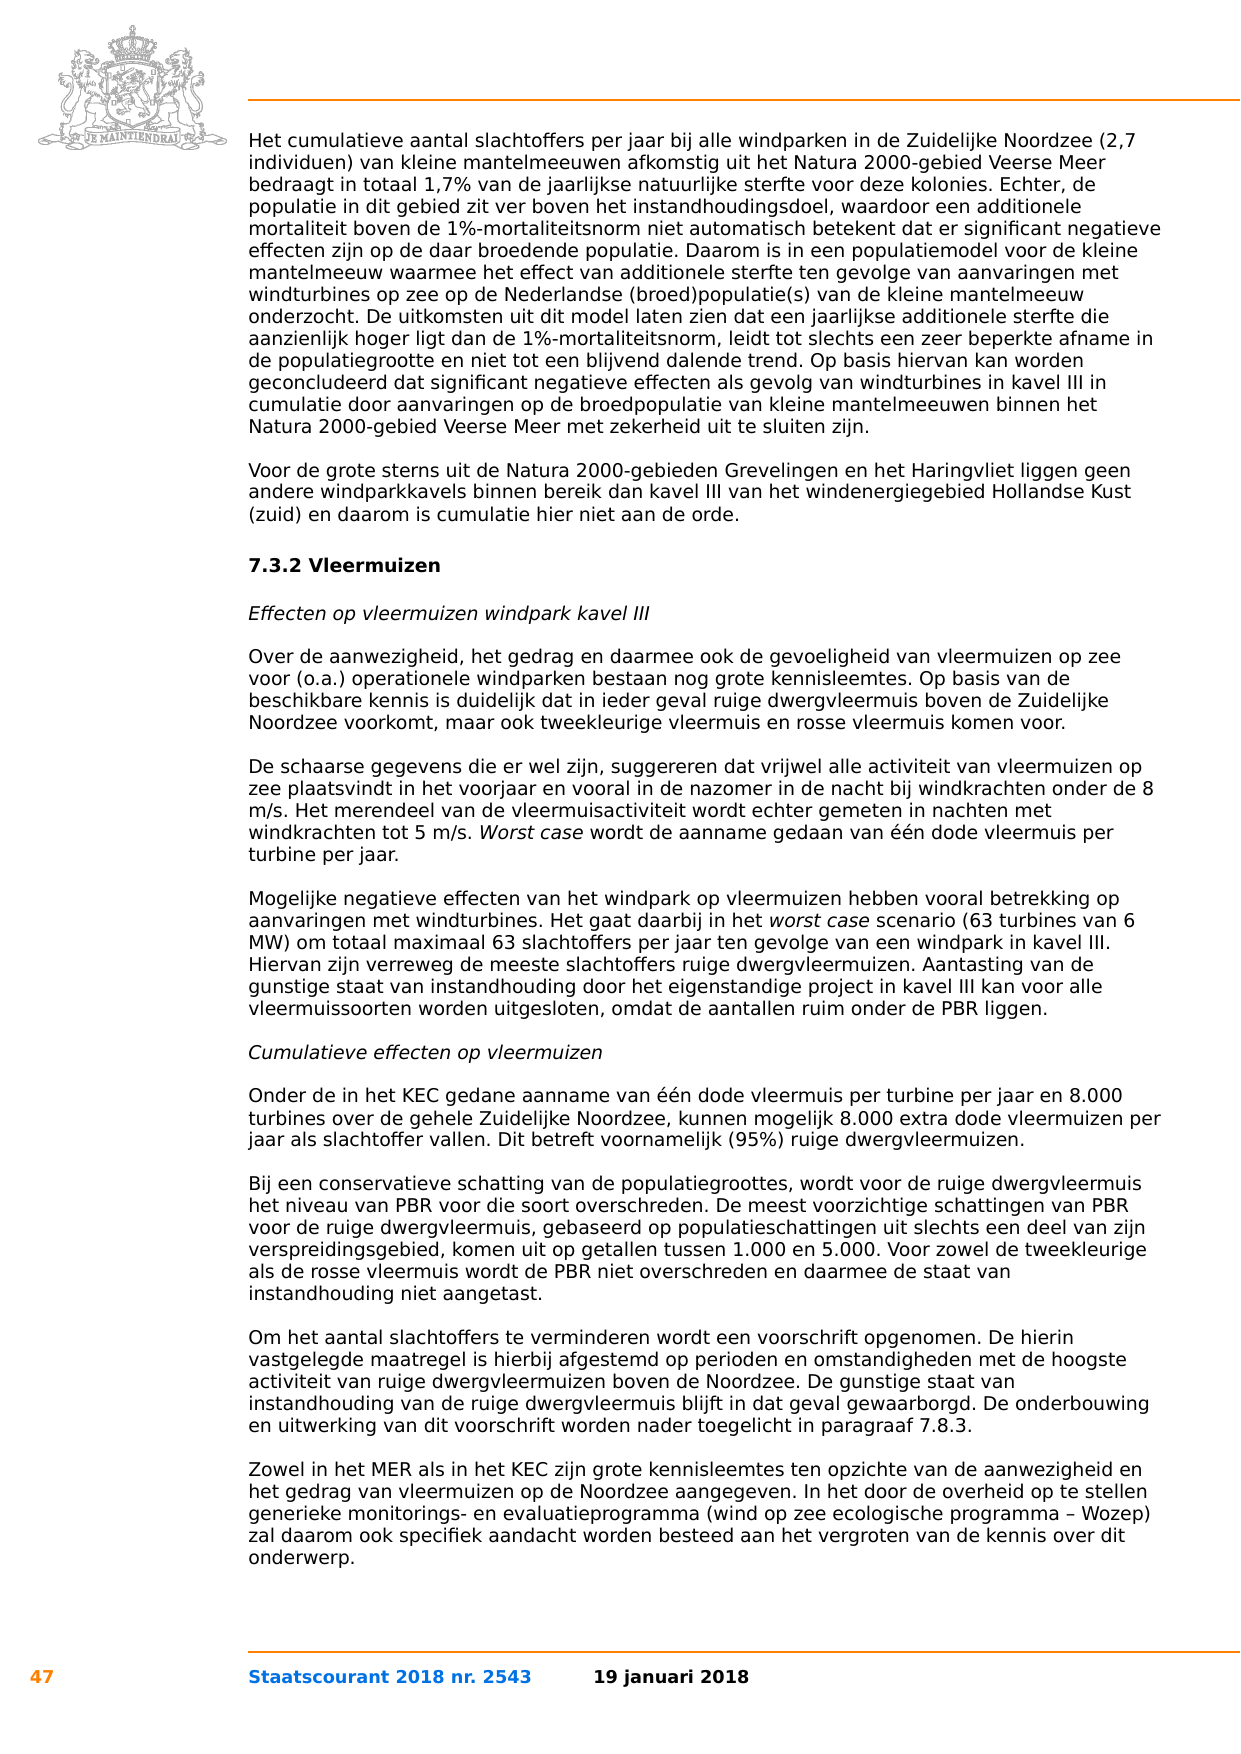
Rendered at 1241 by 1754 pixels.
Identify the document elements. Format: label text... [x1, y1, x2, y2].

picture [38, 25, 227, 150]
text Onder de in het KEC gedane aanname van één dode vleermuis per turbine per jaar en 8.000 turbines over de gehele Zuidelijke Noordzee, kunnen mogelijk 8.000 extra dode vleermuizen per jaar als slachtoffer vallen. Dit betreft voornamelijk (95%) ruige dwergvleermuizen. [248, 1085, 1163, 1151]
text Over de aanwezigheid, het gedrag en daarmee ook de gevoeligheid van vleermuizen op zee voor (o.a.) operationele windparken bestaan nog grote kennisleemtes. Op basis van de beschikbare kennis is duidelijk dat in ieder geval ruige dwergvleermuis boven de Zuidelijke Noordzee voorkomt, maar ook tweekleurige vleermuis en rosse vleermuis komen voor. [248, 646, 1163, 734]
text Mogelijke negatieve effecten van het windpark op vleermuizen hebben vooral betrekking op aanvaringen met windturbines. Het gaat daarbij in het worst case scenario (63 turbines van 6 MW) om totaal maximaal 63 slachtoffers per jaar ten gevolge van een windpark in kavel III. Hiervan zijn verreweg de meeste slachtoffers ruige dwergvleermuizen. Aantasting van de gunstige staat van instandhouding door het eigenstandige project in kavel III kan voor alle vleermuissoorten worden uitgesloten, omdat de aantallen ruim onder de PBR liggen. [248, 888, 1163, 1020]
text Om het aantal slachtoffers te verminderen wordt een voorschrift opgenomen. De hierin vastgelegde maatregel is hierbij afgestemd op perioden en omstandigheden met de hoogste activiteit van ruige dwergvleermuizen boven de Noordzee. De gunstige staat van instandhouding van de ruige dwergvleermuis blijft in dat geval gewaarborgd. De onderbouwing en uitwerking van dit voorschrift worden nader toegelicht in paragraaf 7.8.3. [248, 1327, 1163, 1437]
subtitle Effecten op vleermuizen windpark kavel III [248, 602, 1163, 624]
text Zowel in het MER als in het KEC zijn grote kennisleemtes ten opzichte van de aanwezigheid en het gedrag van vleermuizen op de Noordzee aangegeven. In het door de overheid op te stellen generieke monitorings- en evaluatieprogramma (wind op zee ecologische programma – Wozep) zal daarom ook specifiek aandacht worden besteed aan het vergroten van de kennis over dit onderwerp. [248, 1459, 1163, 1569]
text Het cumulatieve aantal slachtoffers per jaar bij alle windparken in de Zuidelijke Noordzee (2,7 individuen) van kleine mantelmeeuwen afkomstig uit het Natura 2000-gebied Veerse Meer bedraagt in totaal 1,7% van de jaarlijkse natuurlijke sterfte voor deze kolonies. Echter, de populatie in dit gebied zit ver boven het instandhoudingsdoel, waardoor een additionele mortaliteit boven de 1%-mortaliteitsnorm niet automatisch betekent dat er significant negatieve effecten zijn op de daar broedende populatie. Daarom is in een populatiemodel voor de kleine mantelmeeuw waarmee het effect van additionele sterfte ten gevolge van aanvaringen met windturbines op zee op de Nederlandse (broed)populatie(s) van de kleine mantelmeeuw onderzocht. De uitkomsten uit dit model laten zien dat een jaarlijkse additionele sterfte die aanzienlijk hoger ligt dan de 1%-mortaliteitsnorm, leidt tot slechts een zeer beperkte afname in de populatiegrootte en niet tot een blijvend dalende trend. Op basis hiervan kan worden geconcludeerd dat significant negatieve effecten als gevolg van windturbines in kavel III in cumulatie door aanvaringen op de broedpopulatie van kleine mantelmeeuwen binnen het Natura 2000-gebied Veerse Meer met zekerheid uit te sluiten zijn. [248, 130, 1163, 438]
text De schaarse gegevens die er wel zijn, suggereren dat vrijwel alle activiteit van vleermuizen op zee plaatsvindt in het voorjaar en vooral in de nazomer in de nacht bij windkrachten onder de 8 m/s. Het merendeel van de vleermuisactiviteit wordt echter gemeten in nachten met windkrachten tot 5 m/s. Worst case wordt de aanname gedaan van één dode vleermuis per turbine per jaar. [248, 756, 1163, 866]
text Voor de grote sterns uit de Natura 2000-gebieden Grevelingen en het Haringvliet liggen geen andere windparkkavels binnen bereik dan kavel III van het windenergiegebied Hollandse Kust (zuid) en daarom is cumulatie hier niet aan de orde. [248, 459, 1163, 525]
text Bij een conservatieve schatting van de populatiegroottes, wordt voor de ruige dwergvleermuis het niveau van PBR voor die soort overschreden. De meest voorzichtige schattingen van PBR voor de ruige dwergvleermuis, gebaseerd op populatieschattingen uit slechts een deel van zijn verspreidingsgebied, komen uit op getallen tussen 1.000 en 5.000. Voor zowel de tweekleurige als de rosse vleermuis wordt de PBR niet overschreden en daarmee de staat van instandhouding niet aangetast. [248, 1173, 1163, 1305]
subtitle Cumulatieve effecten op vleermuizen [248, 1042, 1163, 1063]
subtitle 7.3.2 Vleermuizen [248, 555, 1163, 577]
